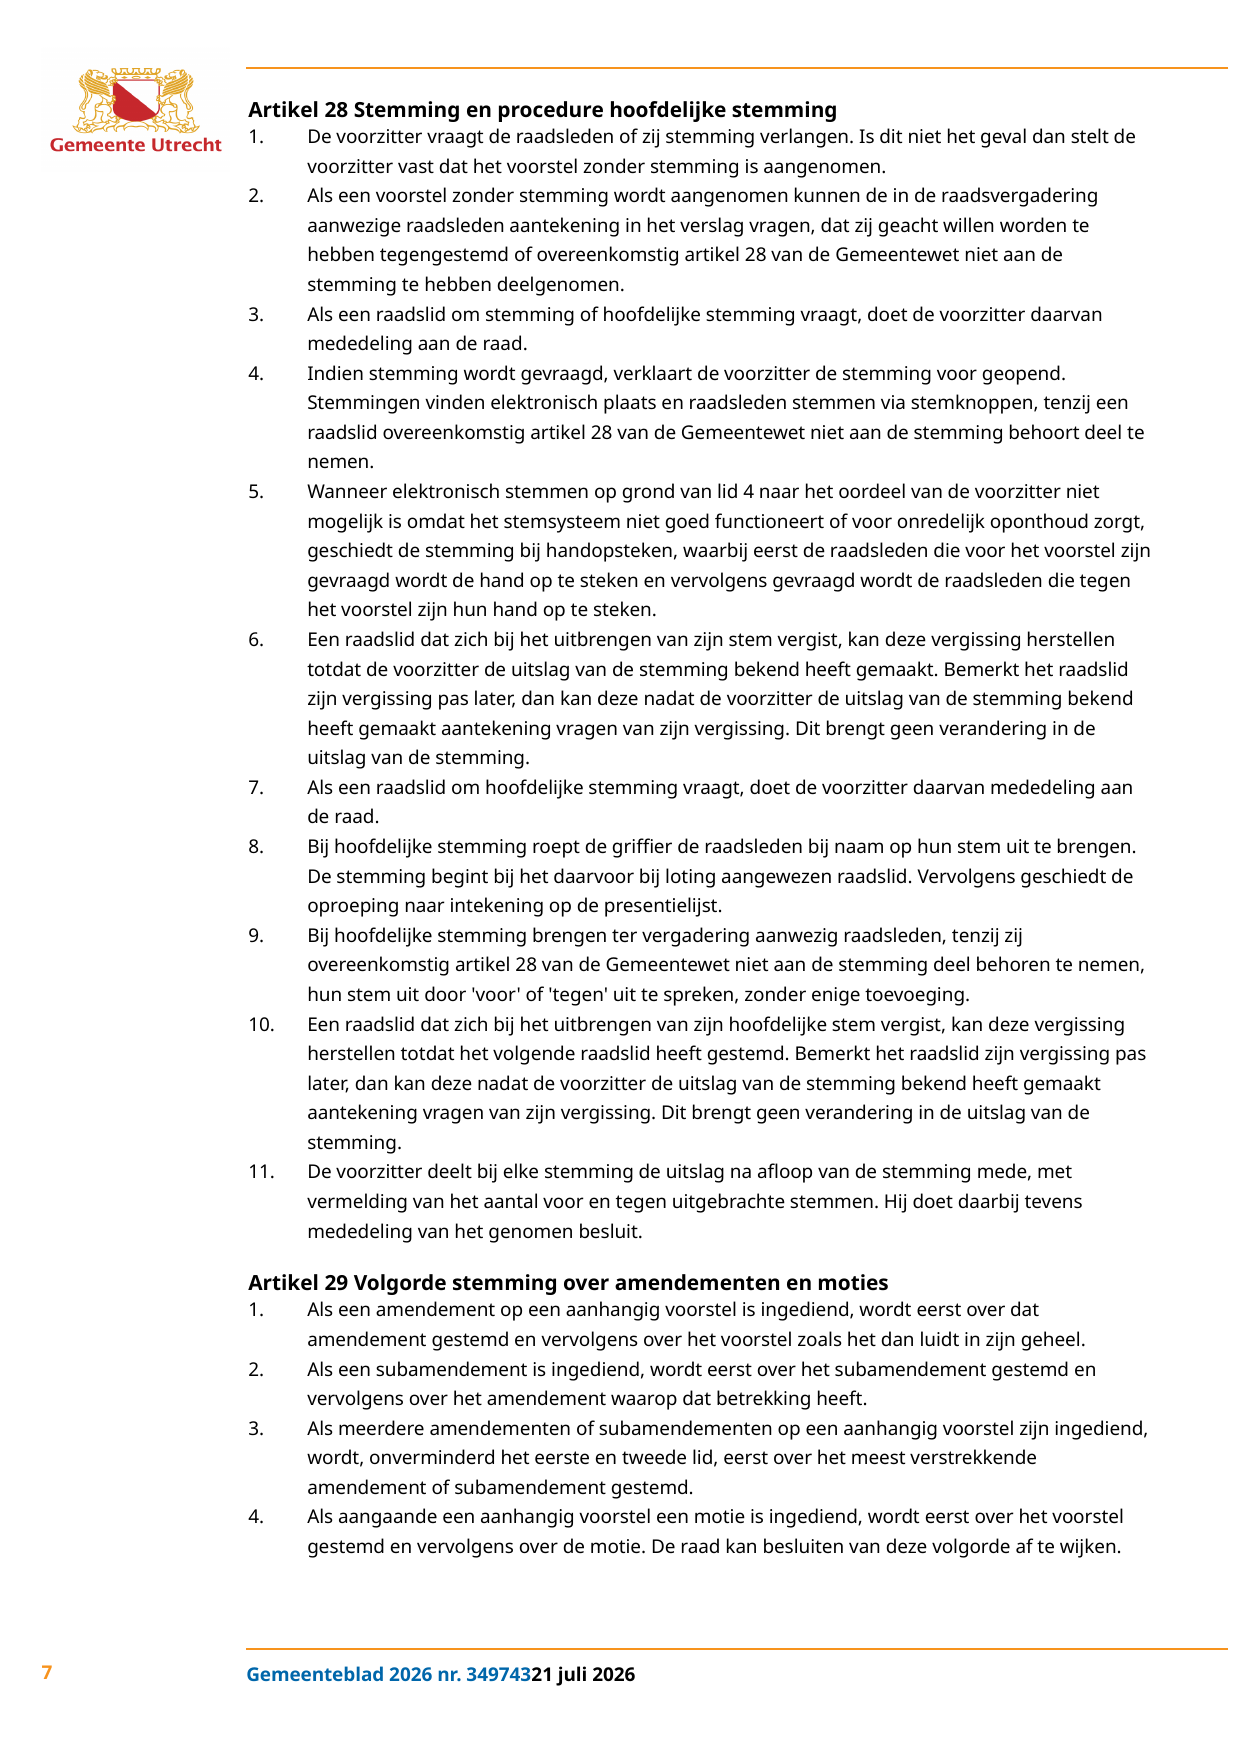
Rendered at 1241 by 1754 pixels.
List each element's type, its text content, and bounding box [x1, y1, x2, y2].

list Een raadslid dat zich bij het uitbrengen van zijn stem vergist, kan deze vergissing herstellen totdat de voorzitter de uitslag van de stemming bekend heeft gemaakt. Bemerkt het raadslid zijn vergissing pas later, dan kan deze nadat de voorzitter de uitslag van de stemming bekend heeft gemaakt aantekening vragen van zijn vergissing. Dit brengt geen verandering in de uitslag van de stemming. [248, 626, 1152, 770]
list Indien stemming wordt gevraagd, verklaart de voorzitter de stemming voor geopend. Stemmingen vinden elektronisch plaats en raadsleden stemmen via stemknoppen, tenzij een raadslid overeenkomstig artikel 28 van de Gemeentewet niet aan de stemming behoort deel te nemen. [248, 360, 1152, 474]
text Artikel 29 Volgorde stemming over amendementen en moties [248, 1268, 1152, 1297]
list Als een voorstel zonder stemming wordt aangenomen kunnen de in de raadsvergadering aanwezige raadsleden aantekening in het verslag vragen, dat zij geacht willen worden te hebben tegengestemd of overeenkomstig artikel 28 van de Gemeentewet niet aan de stemming te hebben deelgenomen. [248, 182, 1152, 297]
list Als aangaande een aanhangig voorstel een motie is ingediend, wordt eerst over het voorstel gestemd en vervolgens over de motie. De raad kan besluiten van deze volgorde af te wijken. [248, 1504, 1152, 1559]
list De voorzitter vraagt de raadsleden of zij stemming verlangen. Is dit niet het geval dan stelt de voorzitter vast dat het voorstel zonder stemming is aangenomen. [248, 123, 1152, 178]
list Als een amendement op een aanhangig voorstel is ingediend, wordt eerst over dat amendement gestemd en vervolgens over het voorstel zoals het dan luidt in zijn geheel. [248, 1297, 1152, 1352]
list Als een subamendement is ingediend, wordt eerst over het subamendement gestemd en vervolgens over het amendement waarop dat betrekking heeft. [248, 1356, 1152, 1411]
list Als meerdere amendementen of subamendementen op een aanhangig voorstel zijn ingediend, wordt, onverminderd het eerste en tweede lid, eerst over het meest verstrekkende amendement of subamendement gestemd. [248, 1415, 1152, 1500]
list Bij hoofdelijke stemming brengen ter vergadering aanwezig raadsleden, tenzij zij overeenkomstig artikel 28 van de Gemeentewet niet aan de stemming deel behoren te nemen, hun stem uit door 'voor' of 'tegen' uit te spreken, zonder enige toevoeging. [248, 922, 1152, 1007]
list De voorzitter deelt bij elke stemming de uitslag na afloop van de stemming mede, met vermelding van het aantal voor en tegen uitgebrachte stemmen. Hij doet daarbij tevens mededeling van het genomen besluit. [248, 1159, 1152, 1243]
list Een raadslid dat zich bij het uitbrengen van zijn hoofdelijke stem vergist, kan deze vergissing herstellen totdat het volgende raadslid heeft gestemd. Bemerkt het raadslid zijn vergissing pas later, dan kan deze nadat de voorzitter de uitslag van de stemming bekend heeft gemaakt aantekening vragen van zijn vergissing. Dit brengt geen verandering in de uitslag van de stemming. [248, 1011, 1152, 1155]
text Artikel 28 Stemming en procedure hoofdelijke stemming [248, 95, 1152, 123]
list Bij hoofdelijke stemming roept de griffier de raadsleden bij naam op hun stem uit te brengen. De stemming begint bij het daarvoor bij loting aangewezen raadslid. Vervolgens geschiedt de oproeping naar intekening op de presentielijst. [248, 833, 1152, 918]
list Als een raadslid om stemming of hoofdelijke stemming vraagt, doet de voorzitter daarvan mededeling aan de raad. [248, 301, 1152, 356]
list Als een raadslid om hoofdelijke stemming vraagt, doet de voorzitter daarvan mededeling aan de raad. [248, 774, 1152, 829]
picture [41, 47, 231, 172]
list Wanneer elektronisch stemmen op grond van lid 4 naar het oordeel van de voorzitter niet mogelijk is omdat het stemsysteem niet goed functioneert of voor onredelijk oponthoud zorgt, geschiedt de stemming bij handopsteken, waarbij eerst de raadsleden die voor het voorstel zijn gevraagd wordt de hand op te steken en vervolgens gevraagd wordt de raadsleden die tegen het voorstel zijn hun hand op te steken. [248, 478, 1152, 622]
